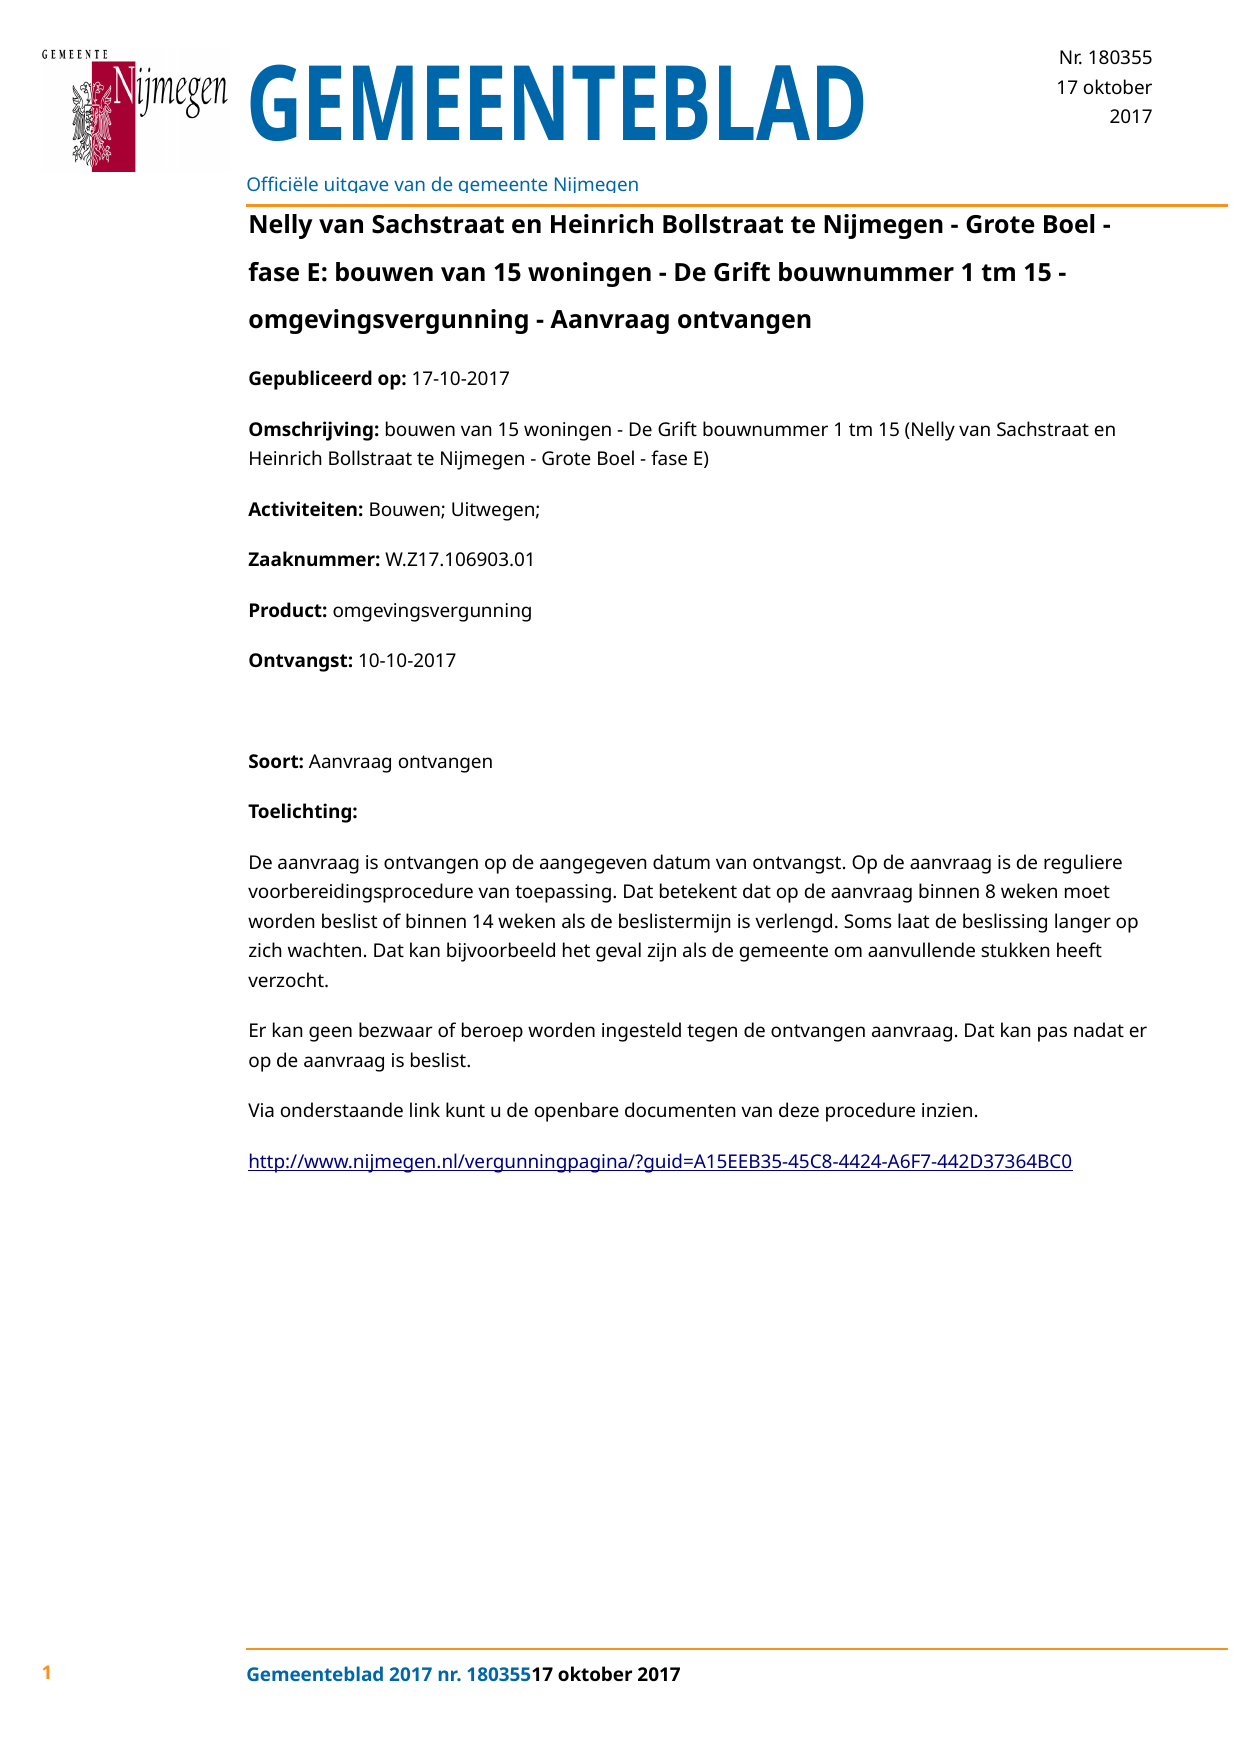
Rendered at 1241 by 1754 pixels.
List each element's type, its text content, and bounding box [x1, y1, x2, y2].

text Nelly van Sachstraat en Heinrich Bollstraat te Nijmegen - Grote Boel - fase E: bouwen van 15 woningen - De Grift bouwnummer 1 tm 15 - omgevingsvergunning - Aanvraag ontvangen [248, 207, 1152, 336]
text De aanvraag is ontvangen op de aangegeven datum van ontvangst. Op de aanvraag is de reguliere voorbereidingsprocedure van toepassing. Dat betekent dat op de aanvraag binnen 8 weken moet worden beslist of binnen 14 weken als de beslistermijn is verlengd. Soms laat de beslissing langer op zich wachten. Dat kan bijvoorbeeld het geval zijn als de gemeente om aanvullende stukken heeft verzocht. [248, 849, 1152, 993]
text Soort: Aanvraag ontvangen [248, 748, 1152, 774]
picture [41, 47, 231, 172]
text Ontvangst: 10-10-2017 [248, 647, 1152, 673]
text Gepubliceerd op: 17-10-2017 [248, 366, 1152, 391]
text http://www.nijmegen.nl/vergunningpagina/?guid=A15EEB35-45C8-4424-A6F7-442D37364BC0 [248, 1148, 1152, 1174]
text Product: omgevingsvergunning [248, 597, 1152, 622]
text Zaaknummer: W.Z17.106903.01 [248, 546, 1152, 572]
text Er kan geen bezwaar of beroep worden ingesteld tegen de ontvangen aanvraag. Dat kan pas nadat er op de aanvraag is beslist. [248, 1018, 1152, 1073]
text Toelichting: [248, 798, 1152, 824]
text Via onderstaande link kunt u de openbare documenten van deze procedure inzien. [248, 1098, 1152, 1123]
text Activiteiten: Bouwen; Uitwegen; [248, 496, 1152, 522]
text Omschrijving: bouwen van 15 woningen - De Grift bouwnummer 1 tm 15 (Nelly van Sachstraat en Heinrich Bollstraat te Nijmegen - Grote Boel - fase E) [248, 416, 1152, 471]
